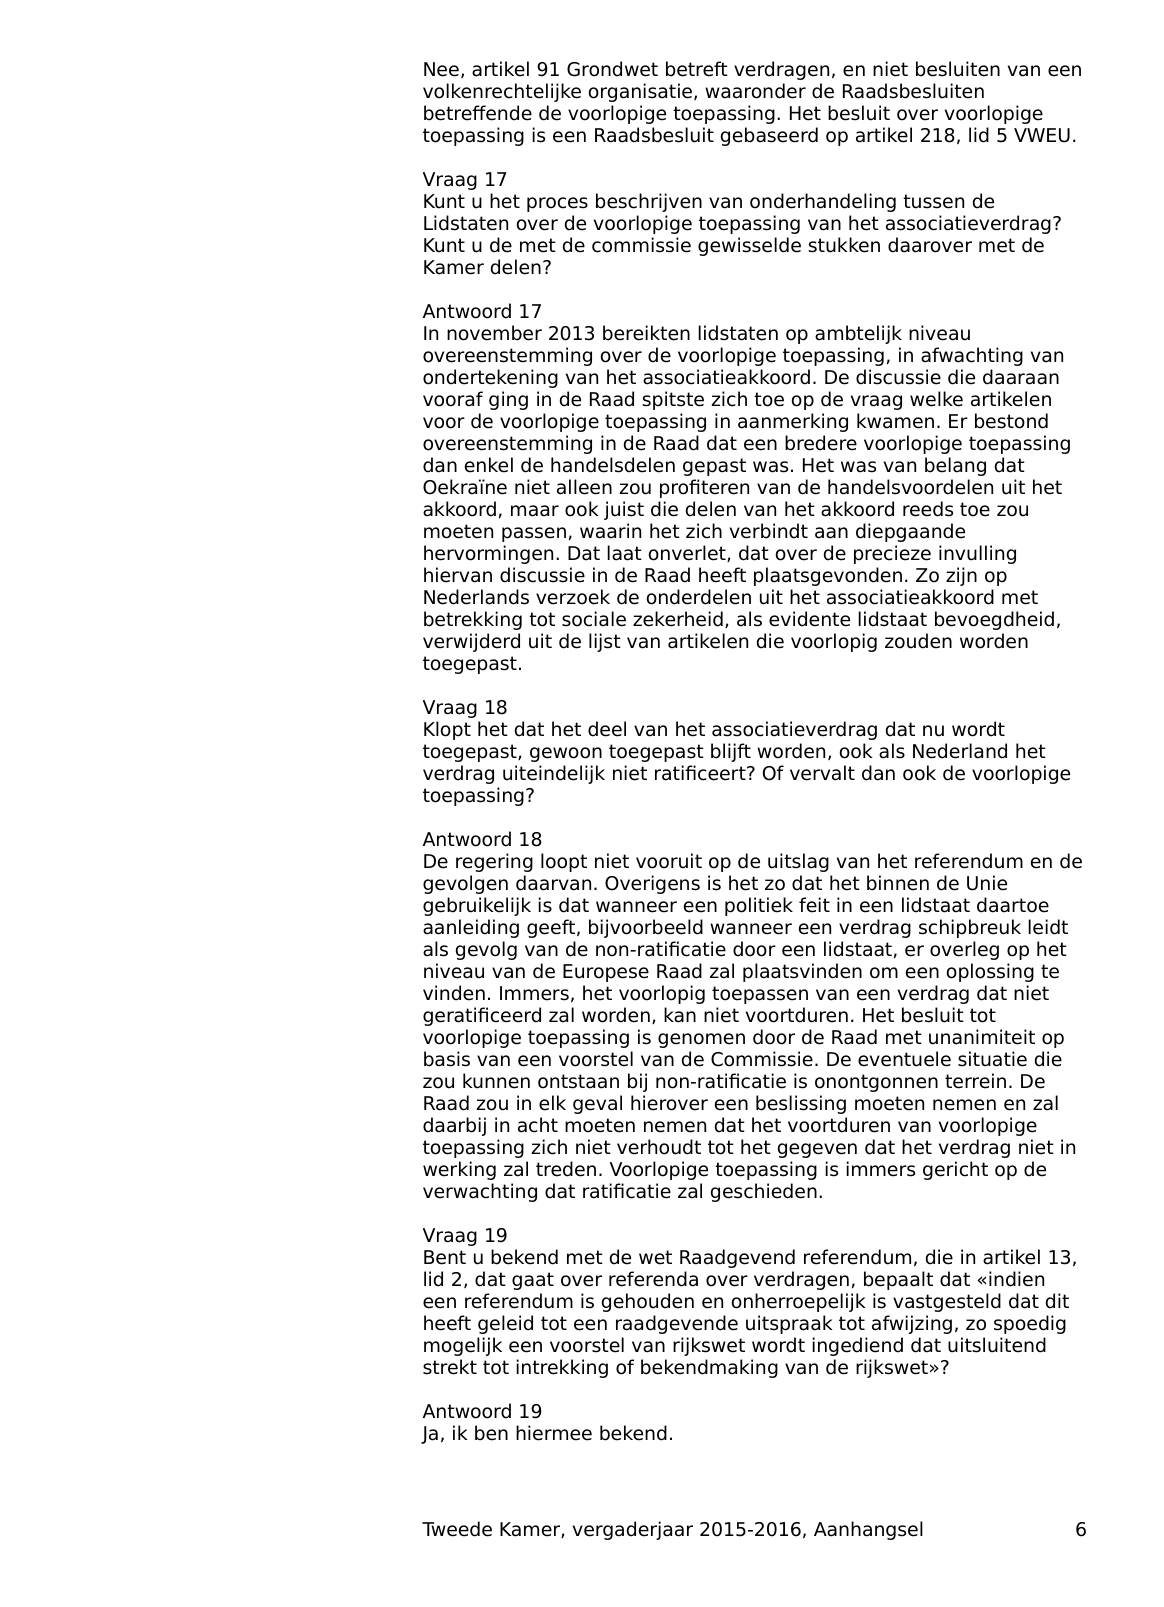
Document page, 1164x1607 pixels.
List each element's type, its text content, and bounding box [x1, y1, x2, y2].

text Antwoord 19 [422, 1401, 1087, 1423]
text Vraag 17 [422, 169, 1087, 191]
text Kunt u het proces beschrijven van onderhandeling tussen de Lidstaten over de voorlopige toepassing van het associatieverdrag? Kunt u de met de commissie gewisselde stukken daarover met de Kamer delen? [422, 191, 1087, 279]
text Antwoord 17 [422, 301, 1087, 323]
text Klopt het dat het deel van het associatieverdrag dat nu wordt toegepast, gewoon toegepast blijft worden, ook als Nederland het verdrag uiteindelijk niet ratificeert? Of vervalt dan ook de voorlopige toepassing? [422, 719, 1087, 807]
text Bent u bekend met de wet Raadgevend referendum, die in artikel 13, lid 2, dat gaat over referenda over verdragen, bepaalt dat «indien een referendum is gehouden en onherroepelijk is vastgesteld dat dit heeft geleid tot een raadgevende uitspraak tot afwijzing, zo spoedig mogelijk een voorstel van rijkswet wordt ingediend dat uitsluitend strekt tot intrekking of bekendmaking van de rijkswet»? [422, 1247, 1087, 1379]
text De regering loopt niet vooruit op de uitslag van het referendum en de gevolgen daarvan. Overigens is het zo dat het binnen de Unie gebruikelijk is dat wanneer een politiek feit in een lidstaat daartoe aanleiding geeft, bijvoorbeeld wanneer een verdrag schipbreuk leidt als gevolg van de non-ratificatie door een lidstaat, er overleg op het niveau van de Europese Raad zal plaatsvinden om een oplossing te vinden. Immers, het voorlopig toepassen van een verdrag dat niet geratificeerd zal worden, kan niet voortduren. Het besluit tot voorlopige toepassing is genomen door de Raad met unanimiteit op basis van een voorstel van de Commissie. De eventuele situatie die zou kunnen ontstaan bij non-ratificatie is onontgonnen terrein. De Raad zou in elk geval hierover een beslissing moeten nemen en zal daarbij in acht moeten nemen dat het voortduren van voorlopige toepassing zich niet verhoudt tot het gegeven dat het verdrag niet in werking zal treden. Voorlopige toepassing is immers gericht op de verwachting dat ratificatie zal geschieden. [422, 851, 1087, 1203]
text Ja, ik ben hiermee bekend. [422, 1423, 1087, 1445]
text In november 2013 bereikten lidstaten op ambtelijk niveau overeenstemming over de voorlopige toepassing, in afwachting van ondertekening van het associatieakkoord. De discussie die daaraan vooraf ging in de Raad spitste zich toe op de vraag welke artikelen voor de voorlopige toepassing in aanmerking kwamen. Er bestond overeenstemming in de Raad dat een bredere voorlopige toepassing dan enkel de handelsdelen gepast was. Het was van belang dat Oekraïne niet alleen zou profiteren van de handelsvoordelen uit het akkoord, maar ook juist die delen van het akkoord reeds toe zou moeten passen, waarin het zich verbindt aan diepgaande hervormingen. Dat laat onverlet, dat over de precieze invulling hiervan discussie in de Raad heeft plaatsgevonden. Zo zijn op Nederlands verzoek de onderdelen uit het associatieakkoord met betrekking tot sociale zekerheid, als evidente lidstaat bevoegdheid, verwijderd uit de lijst van artikelen die voorlopig zouden worden toegepast. [422, 323, 1087, 675]
text Antwoord 18 [422, 829, 1087, 851]
text Nee, artikel 91 Grondwet betreft verdragen, en niet besluiten van een volkenrechtelijke organisatie, waaronder de Raadsbesluiten betreffende de voorlopige toepassing. Het besluit over voorlopige toepassing is een Raadsbesluit gebaseerd op artikel 218, lid 5 VWEU. [422, 59, 1087, 147]
text Vraag 18 [422, 697, 1087, 719]
text Vraag 19 [422, 1225, 1087, 1247]
